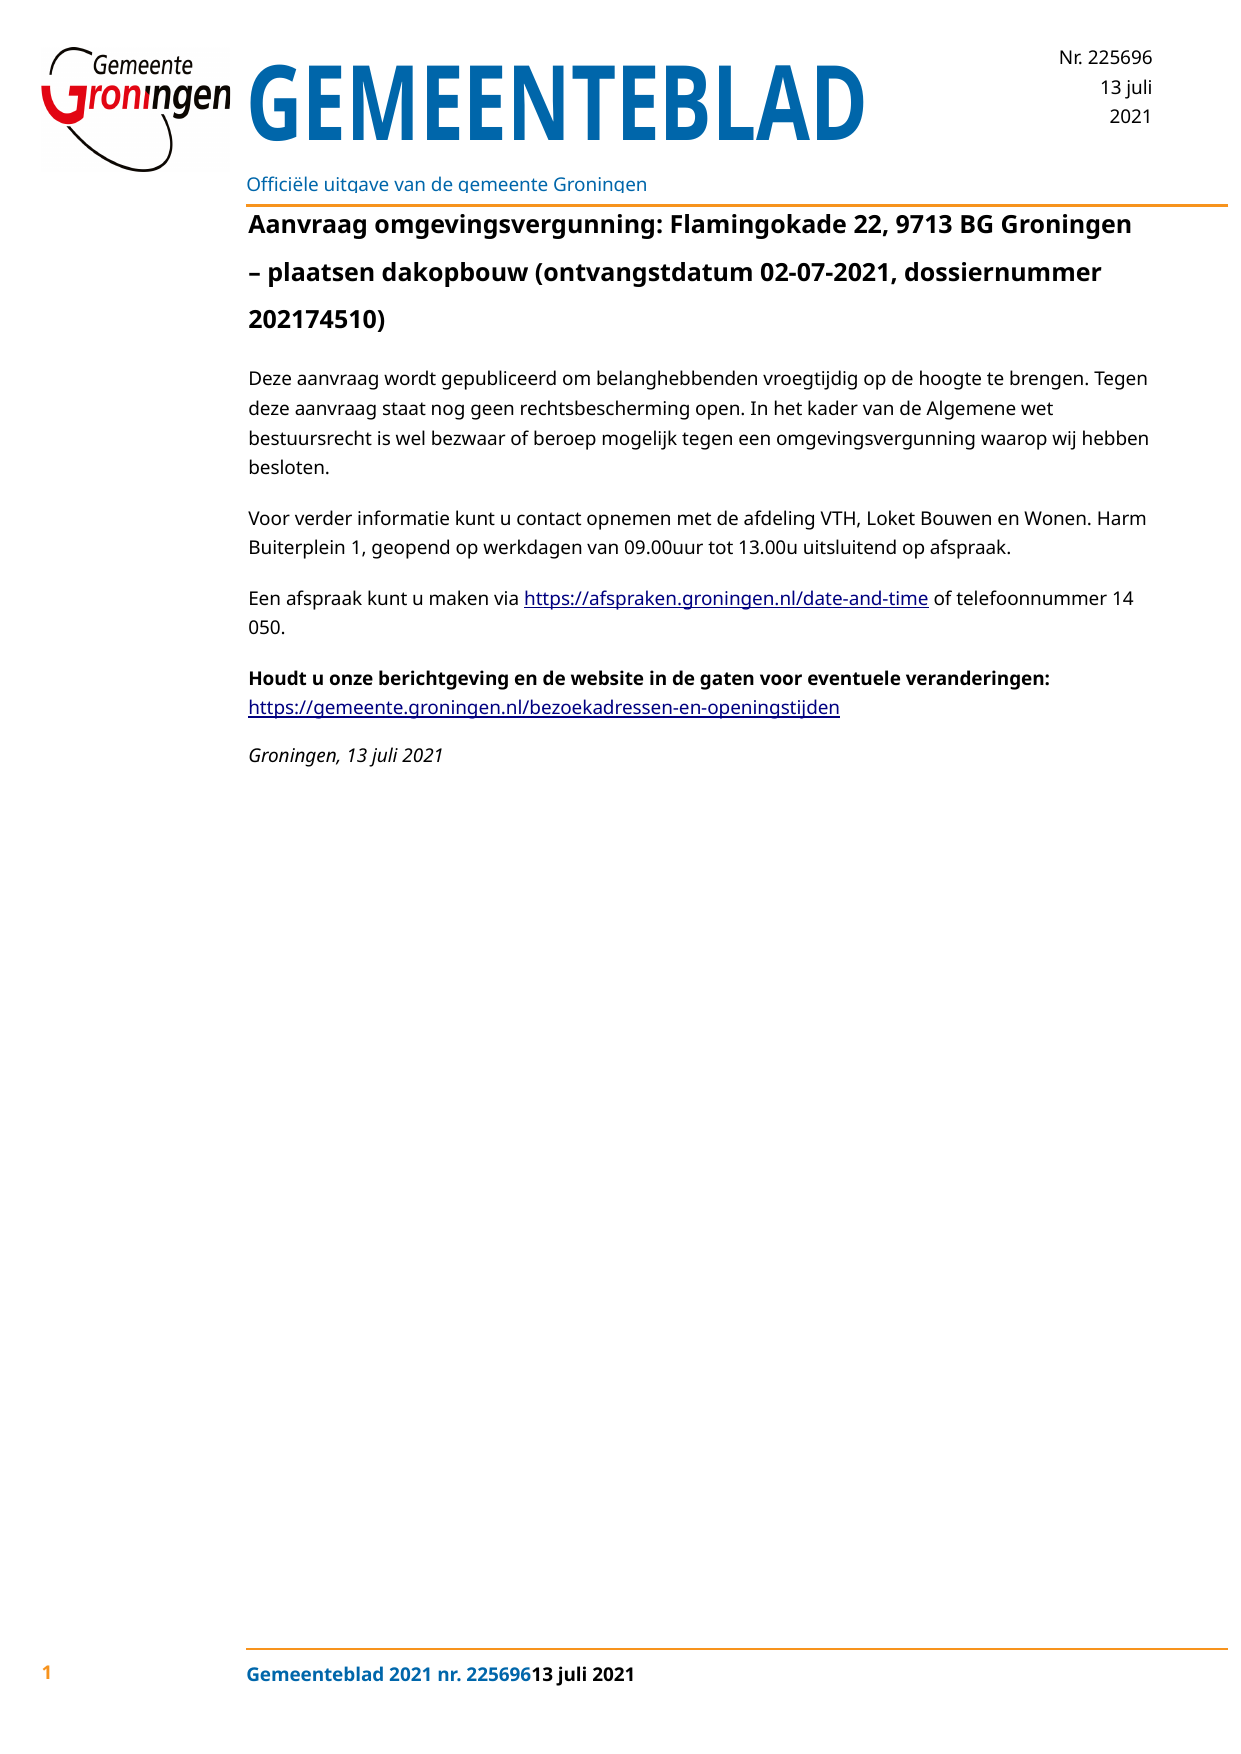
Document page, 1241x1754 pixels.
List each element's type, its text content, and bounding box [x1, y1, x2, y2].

text Voor verder informatie kunt u contact opnemen met de afdeling VTH, Loket Bouwen en Wonen. Harm Buiterplein 1, geopend op werkdagen van 09.00uur tot 13.00u uitsluitend op afspraak. [248, 505, 1152, 560]
text Houdt u onze berichtgeving en de website in de gaten voor eventuele veranderingen: https://gemeente.groningen.nl/bezoekadressen-en-openingstijden [248, 665, 1152, 720]
text Een afspraak kunt u maken via https://afspraken.groningen.nl/date-and-time of telefoonnummer 14 050. [248, 585, 1152, 640]
picture [41, 47, 231, 172]
text Aanvraag omgevingsvergunning: Flamingokade 22, 9713 BG Groningen – plaatsen dakopbouw (ontvangstdatum 02-07-2021, dossiernummer 202174510) [248, 207, 1152, 336]
text Groningen, 13 juli 2021 [248, 742, 1152, 768]
text Deze aanvraag wordt gepubliceerd om belanghebbenden vroegtijdig op de hoogte te brengen. Tegen deze aanvraag staat nog geen rechtsbescherming open. In het kader van de Algemene wet bestuursrecht is wel bezwaar of beroep mogelijk tegen een omgevingsvergunning waarop wij hebben besloten. [248, 366, 1152, 480]
